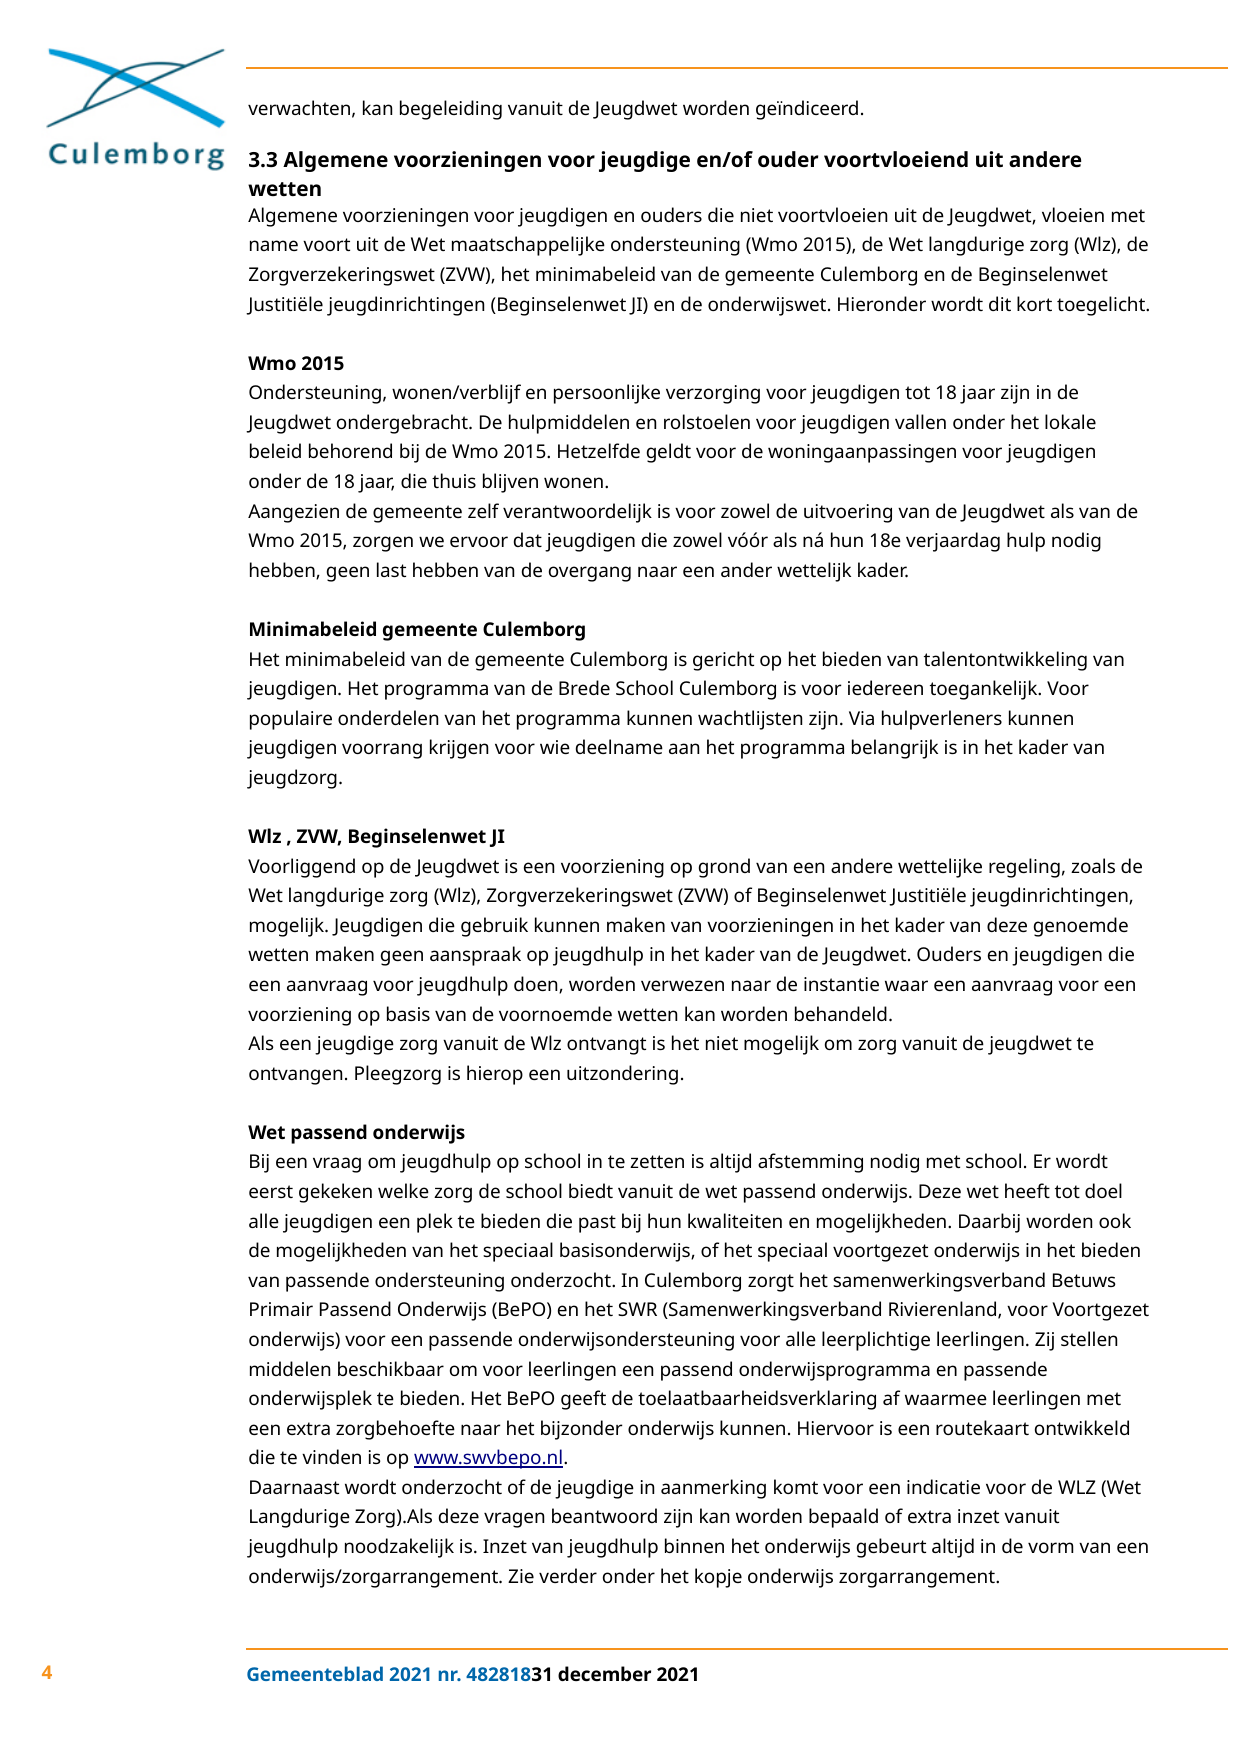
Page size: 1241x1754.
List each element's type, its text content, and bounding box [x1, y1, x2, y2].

text Wet passend onderwijs [248, 1119, 1152, 1145]
text Daarnaast wordt onderzocht of de jeugdige in aanmerking komt voor een indicatie voor de WLZ (Wet Langdurige Zorg).Als deze vragen beantwoord zijn kan worden bepaald of extra inzet vanuit jeugdhulp noodzakelijk is. Inzet van jeugdhulp binnen het onderwijs gebeurt altijd in de vorm van een onderwijs/zorgarrangement. Zie verder onder het kopje onderwijs zorgarrangement. [248, 1474, 1152, 1589]
text Als een jeugdige zorg vanuit de Wlz ontvangt is het niet mogelijk om zorg vanuit de jeugdwet te ontvangen. Pleegzorg is hierop een uitzondering. [248, 1030, 1152, 1086]
text Wmo 2015 [248, 350, 1152, 376]
picture [41, 47, 231, 172]
text Ondersteuning, wonen/verblijf en persoonlijke verzorging voor jeugdigen tot 18 jaar zijn in de Jeugdwet ondergebracht. De hulpmiddelen en rolstoelen voor jeugdigen vallen onder het lokale beleid behorend bij de Wmo 2015. Hetzelfde geldt voor de woningaanpassingen voor jeugdigen onder de 18 jaar, die thuis blijven wonen. [248, 379, 1152, 494]
text Bij een vraag om jeugdhulp op school in te zetten is altijd afstemming nodig met school. Er wordt eerst gekeken welke zorg de school biedt vanuit de wet passend onderwijs. Deze wet heeft tot doel alle jeugdigen een plek te bieden die past bij hun kwaliteiten en mogelijkheden. Daarbij worden ook de mogelijkheden van het speciaal basisonderwijs, of het speciaal voortgezet onderwijs in het bieden van passende ondersteuning onderzocht. In Culemborg zorgt het samenwerkingsverband Betuws Primair Passend Onderwijs (BePO) en het SWR (Samenwerkingsverband Rivierenland, voor Voortgezet onderwijs) voor een passende onderwijsondersteuning voor alle leerplichtige leerlingen. Zij stellen middelen beschikbaar om voor leerlingen een passend onderwijsprogramma en passende onderwijsplek te bieden. Het BePO geeft de toelaatbaarheidsverklaring af waarmee leerlingen met een extra zorgbehoefte naar het bijzonder onderwijs kunnen. Hiervoor is een routekaart ontwikkeld die te vinden is op www.swvbepo.nl. [248, 1149, 1152, 1470]
text Het minimabeleid van de gemeente Culemborg is gericht op het bieden van talentontwikkeling van jeugdigen. Het programma van de Brede School Culemborg is voor iedereen toegankelijk. Voor populaire onderdelen van het programma kunnen wachtlijsten zijn. Via hulpverleners kunnen jeugdigen voorrang krijgen voor wie deelname aan het programma belangrijk is in het kader van jeugdzorg. [248, 646, 1152, 790]
text Algemene voorzieningen voor jeugdigen en ouders die niet voortvloeien uit de Jeugdwet, vloeien met name voort uit de Wet maatschappelijke ondersteuning (Wmo 2015), de Wet langdurige zorg (Wlz), de Zorgverzekeringswet (ZVW), het minimabeleid van de gemeente Culemborg en de Beginselenwet Justitiële jeugdinrichtingen (Beginselenwet JI) en de onderwijswet. Hieronder wordt dit kort toegelicht. [248, 202, 1152, 317]
text Wlz , ZVW, Beginselenwet JI [248, 823, 1152, 849]
text 3.3 Algemene voorzieningen voor jeugdige en/of ouder voortvloeiend uit andere wetten [248, 145, 1152, 202]
text Minimabeleid gemeente Culemborg [248, 616, 1152, 642]
text verwachten, kan begeleiding vanuit de Jeugdwet worden geïndiceerd. [248, 95, 1152, 121]
text Aangezien de gemeente zelf verantwoordelijk is voor zowel de uitvoering van de Jeugdwet als van de Wmo 2015, zorgen we ervoor dat jeugdigen die zowel vóór als ná hun 18e verjaardag hulp nodig hebben, geen last hebben van de overgang naar een ander wettelijk kader. [248, 498, 1152, 583]
text Voorliggend op de Jeugdwet is een voorziening op grond van een andere wettelijke regeling, zoals de Wet langdurige zorg (Wlz), Zorgverzekeringswet (ZVW) of Beginselenwet Justitiële jeugdinrichtingen, mogelijk. Jeugdigen die gebruik kunnen maken van voorzieningen in het kader van deze genoemde wetten maken geen aanspraak op jeugdhulp in het kader van de Jeugdwet. Ouders en jeugdigen die een aanvraag voor jeugdhulp doen, worden verwezen naar de instantie waar een aanvraag voor een voorziening op basis van de voornoemde wetten kan worden behandeld. [248, 853, 1152, 1027]
